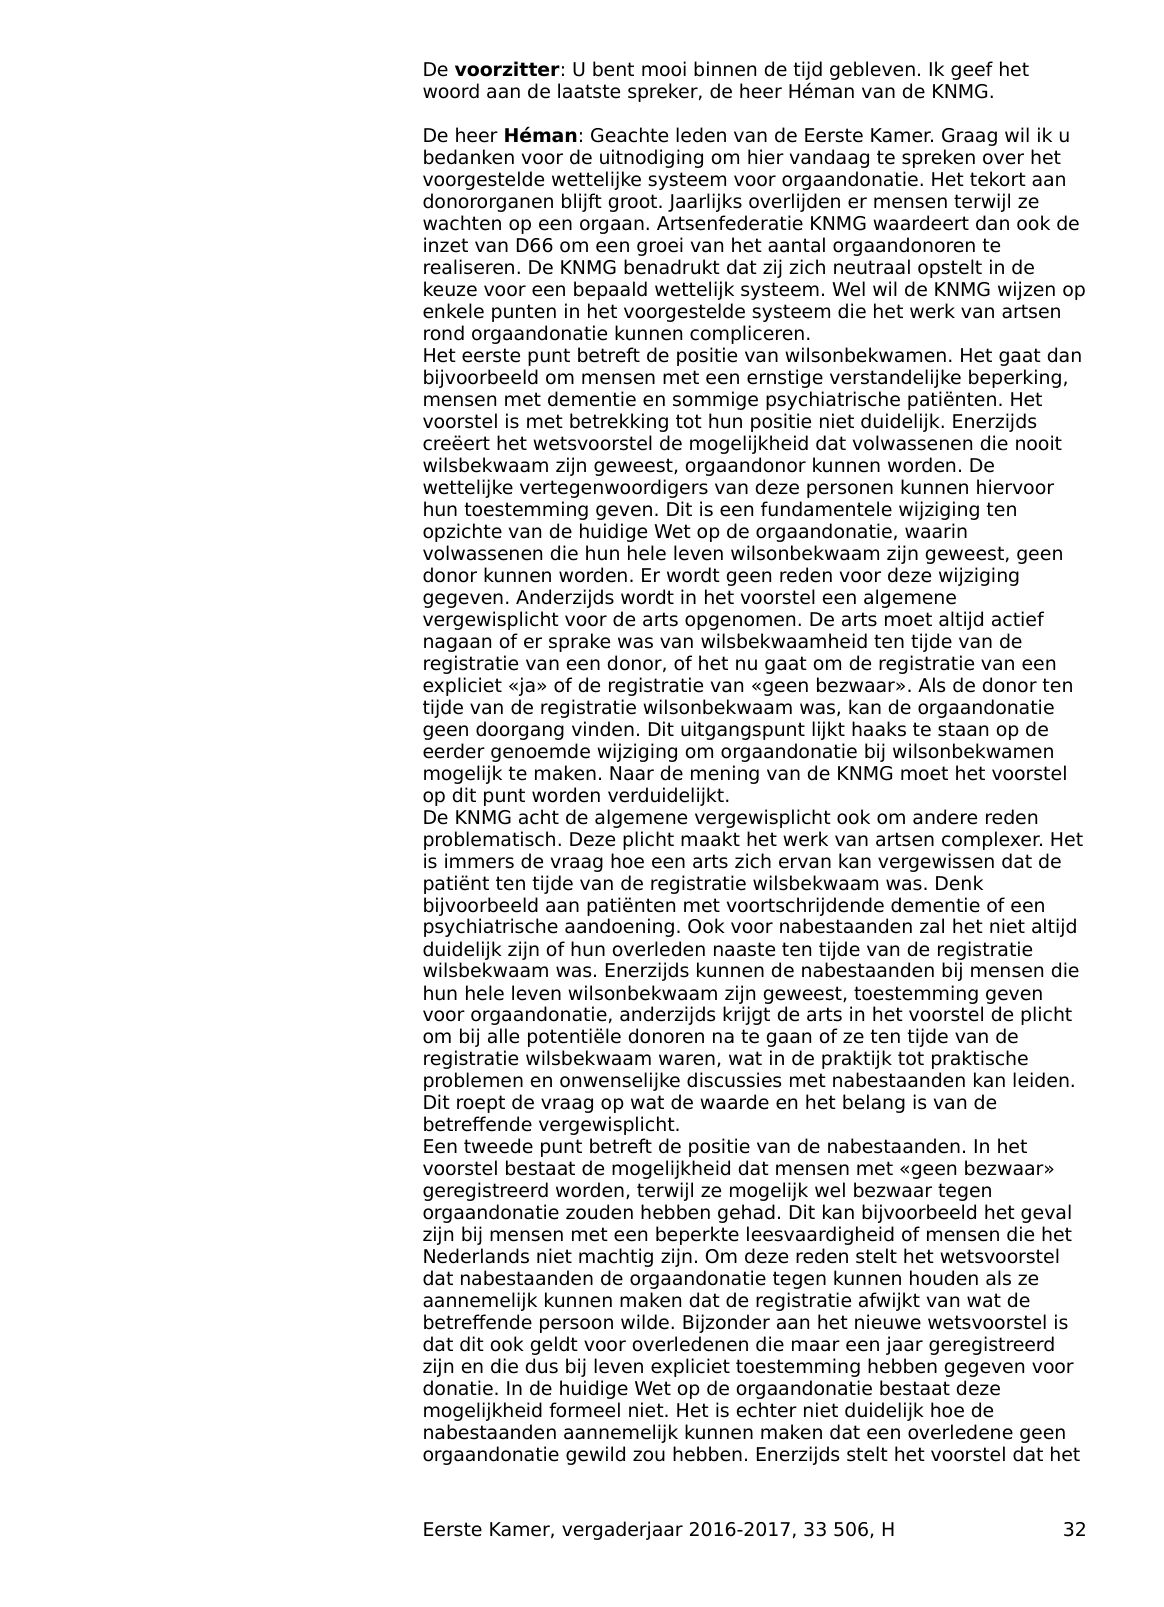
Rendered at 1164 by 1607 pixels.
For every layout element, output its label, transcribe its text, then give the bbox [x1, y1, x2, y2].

text De heer Héman: Geachte leden van de Eerste Kamer. Graag wil ik u bedanken voor de uitnodiging om hier vandaag te spreken over het voorgestelde wettelijke systeem voor orgaandonatie. Het tekort aan donororganen blijft groot. Jaarlijks overlijden er mensen terwijl ze wachten op een orgaan. Artsenfederatie KNMG waardeert dan ook de inzet van D66 om een groei van het aantal orgaandonoren te realiseren. De KNMG benadrukt dat zij zich neutraal opstelt in de keuze voor een bepaald wettelijk systeem. Wel wil de KNMG wijzen op enkele punten in het voorgestelde systeem die het werk van artsen rond orgaandonatie kunnen compliceren. [422, 125, 1087, 345]
text De voorzitter: U bent mooi binnen de tijd gebleven. Ik geef het woord aan de laatste spreker, de heer Héman van de KNMG. [422, 59, 1087, 103]
text Een tweede punt betreft de positie van de nabestaanden. In het voorstel bestaat de mogelijkheid dat mensen met «geen bezwaar» geregistreerd worden, terwijl ze mogelijk wel bezwaar tegen orgaandonatie zouden hebben gehad. Dit kan bijvoorbeeld het geval zijn bij mensen met een beperkte leesvaardigheid of mensen die het Nederlands niet machtig zijn. Om deze reden stelt het wetsvoorstel dat nabestaanden de orgaandonatie tegen kunnen houden als ze aannemelijk kunnen maken dat de registratie afwijkt van wat de betreffende persoon wilde. Bijzonder aan het nieuwe wetsvoorstel is dat dit ook geldt voor overledenen die maar een jaar geregistreerd zijn en die dus bij leven expliciet toestemming hebben gegeven voor donatie. In de huidige Wet op de orgaandonatie bestaat deze mogelijkheid formeel niet. Het is echter niet duidelijk hoe de nabestaanden aannemelijk kunnen maken dat een overledene geen orgaandonatie gewild zou hebben. Enerzijds stelt het voorstel dat het [422, 1136, 1087, 1466]
text Het eerste punt betreft de positie van wilsonbekwamen. Het gaat dan bijvoorbeeld om mensen met een ernstige verstandelijke beperking, mensen met dementie en sommige psychiatrische patiënten. Het voorstel is met betrekking tot hun positie niet duidelijk. Enerzijds creëert het wetsvoorstel de mogelijkheid dat volwassenen die nooit wilsbekwaam zijn geweest, orgaandonor kunnen worden. De wettelijke vertegenwoordigers van deze personen kunnen hiervoor hun toestemming geven. Dit is een fundamentele wijziging ten opzichte van de huidige Wet op de orgaandonatie, waarin volwassenen die hun hele leven wilsonbekwaam zijn geweest, geen donor kunnen worden. Er wordt geen reden voor deze wijziging gegeven. Anderzijds wordt in het voorstel een algemene vergewisplicht voor de arts opgenomen. De arts moet altijd actief nagaan of er sprake was van wilsbekwaamheid ten tijde van de registratie van een donor, of het nu gaat om de registratie van een expliciet «ja» of de registratie van «geen bezwaar». Als de donor ten tijde van de registratie wilsonbekwaam was, kan de orgaandonatie geen doorgang vinden. Dit uitgangspunt lijkt haaks te staan op de eerder genoemde wijziging om orgaandonatie bij wilsonbekwamen mogelijk te maken. Naar de mening van de KNMG moet het voorstel op dit punt worden verduidelijkt. [422, 345, 1087, 807]
text De KNMG acht de algemene vergewisplicht ook om andere reden problematisch. Deze plicht maakt het werk van artsen complexer. Het is immers de vraag hoe een arts zich ervan kan vergewissen dat de patiënt ten tijde van de registratie wilsbekwaam was. Denk bijvoorbeeld aan patiënten met voortschrijdende dementie of een psychiatrische aandoening. Ook voor nabestaanden zal het niet altijd duidelijk zijn of hun overleden naaste ten tijde van de registratie wilsbekwaam was. Enerzijds kunnen de nabestaanden bij mensen die hun hele leven wilsonbekwaam zijn geweest, toestemming geven voor orgaandonatie, anderzijds krijgt de arts in het voorstel de plicht om bij alle potentiële donoren na te gaan of ze ten tijde van de registratie wilsbekwaam waren, wat in de praktijk tot praktische problemen en onwenselijke discussies met nabestaanden kan leiden. Dit roept de vraag op wat de waarde en het belang is van de betreffende vergewisplicht. [422, 807, 1087, 1136]
